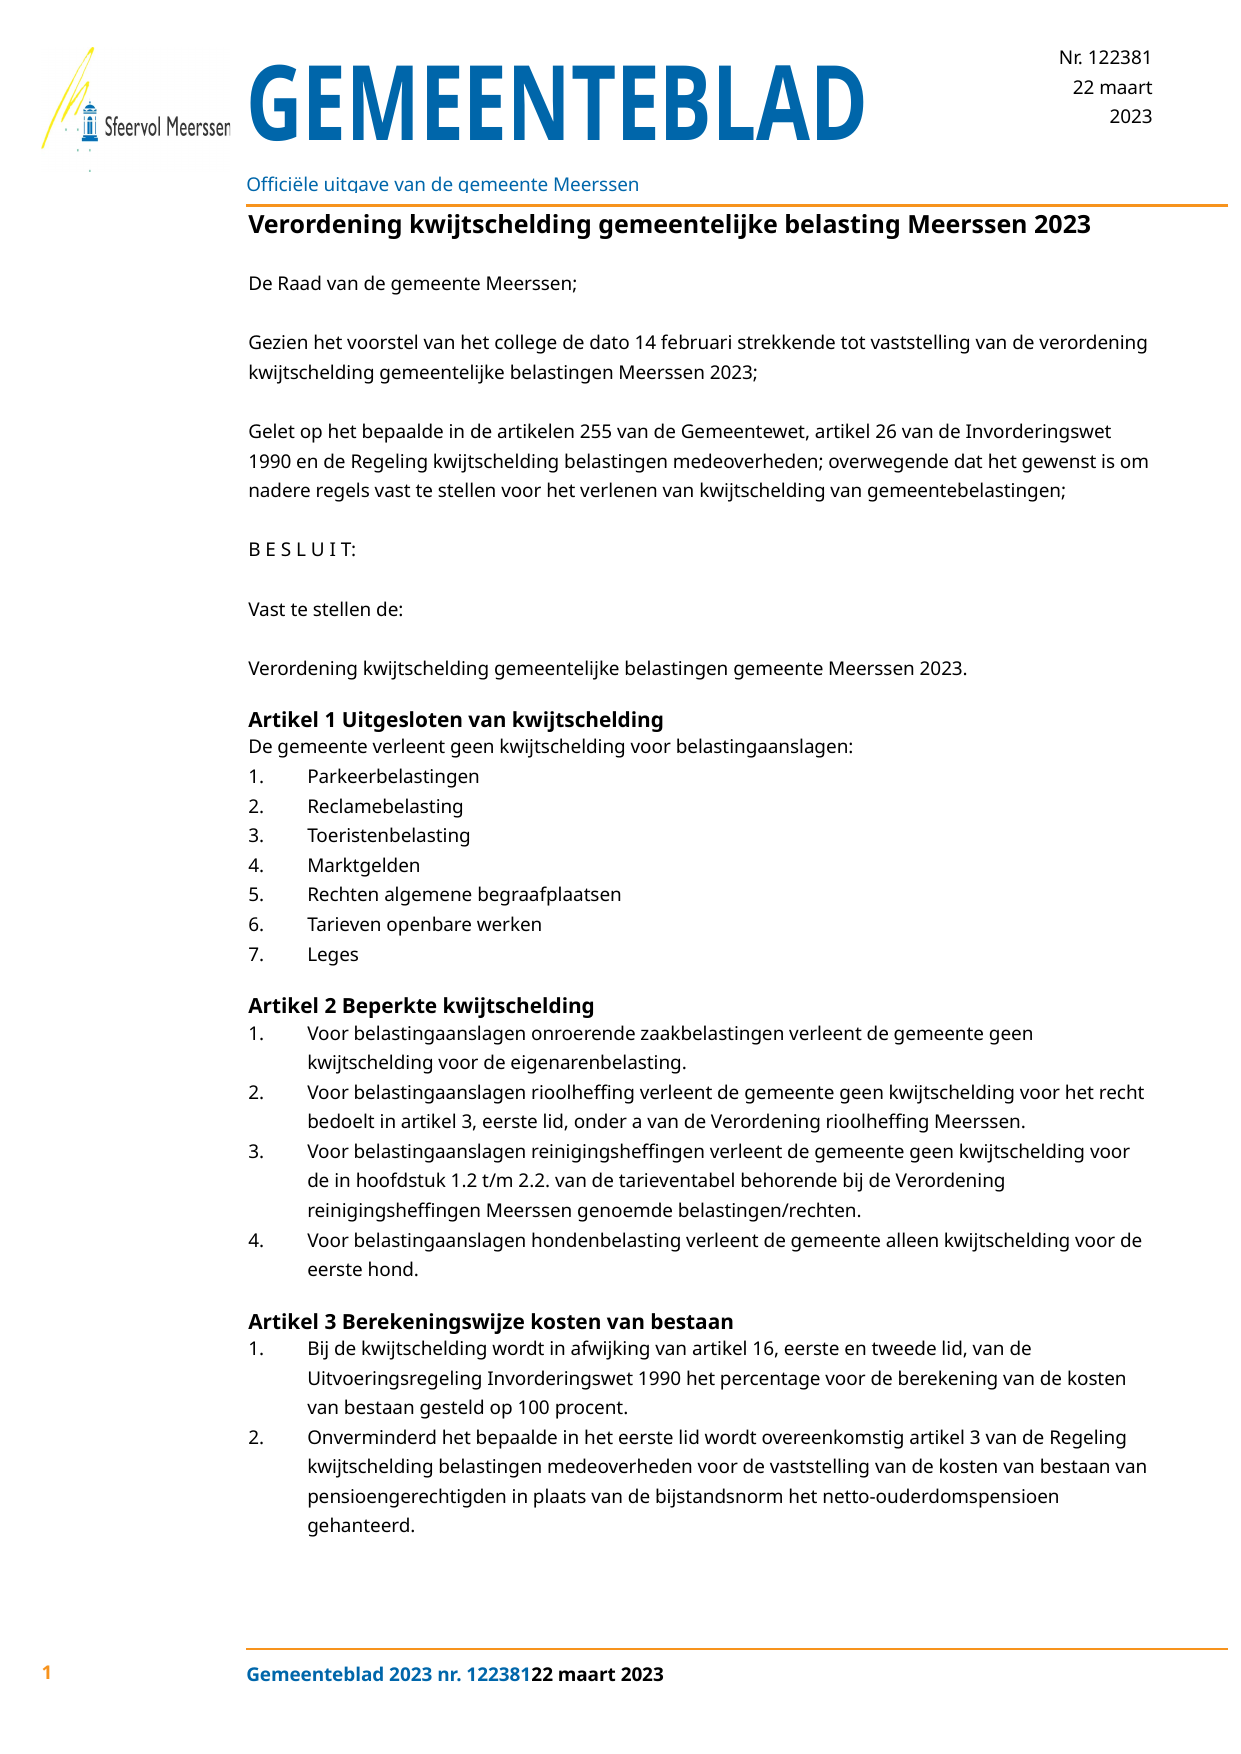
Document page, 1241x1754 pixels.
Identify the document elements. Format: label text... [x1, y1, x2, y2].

list Leges [248, 941, 1152, 967]
list Voor belastingaanslagen hondenbelasting verleent de gemeente alleen kwijtschelding voor de eerste hond. [248, 1227, 1152, 1282]
text Verordening kwijtschelding gemeentelijke belastingen gemeente Meerssen 2023. [248, 655, 1152, 681]
text B E S L U I T: [248, 537, 1152, 562]
list Voor belastingaanslagen onroerende zaakbelastingen verleent de gemeente geen kwijtschelding voor de eigenarenbelasting. [248, 1020, 1152, 1075]
list Voor belastingaanslagen reinigingsheffingen verleent de gemeente geen kwijtschelding voor de in hoofdstuk 1.2 t/m 2.2. van de tarieventabel behorende bij de Verordening reinigingsheffingen Meerssen genoemde belastingen/rechten. [248, 1138, 1152, 1223]
list Reclamebelasting [248, 793, 1152, 819]
text Verordening kwijtschelding gemeentelijke belasting Meerssen 2023 [248, 207, 1152, 241]
list Rechten algemene begraafplaatsen [248, 882, 1152, 907]
list Toeristenbelasting [248, 822, 1152, 848]
list Onverminderd het bepaalde in het eerste lid wordt overeenkomstig artikel 3 van de Regeling kwijtschelding belastingen medeoverheden voor de vaststelling van de kosten van bestaan van pensioengerechtigden in plaats van de bijstandsnorm het netto-ouderdomspensioen gehanteerd. [248, 1424, 1152, 1538]
list Tarieven openbare werken [248, 911, 1152, 937]
text Gelet op het bepaalde in de artikelen 255 van de Gemeentewet, artikel 26 van de Invorderingswet 1990 en de Regeling kwijtschelding belastingen medeoverheden; overwegende dat het gewenst is om nadere regels vast te stellen voor het verlenen van kwijtschelding van gemeentebelastingen; [248, 418, 1152, 503]
list Parkeerbelastingen [248, 763, 1152, 789]
list Bij de kwijtschelding wordt in afwijking van artikel 16, eerste en tweede lid, van de Uitvoeringsregeling Invorderingswet 1990 het percentage voor de berekening van de kosten van bestaan gesteld op 100 procent. [248, 1335, 1152, 1420]
text Gezien het voorstel van het college de dato 14 februari strekkende tot vaststelling van de verordening kwijtschelding gemeentelijke belastingen Meerssen 2023; [248, 329, 1152, 385]
picture [41, 47, 231, 172]
text Artikel 1 Uitgesloten van kwijtschelding [248, 705, 1152, 734]
text Artikel 2 Beperkte kwijtschelding [248, 991, 1152, 1020]
text Artikel 3 Berekeningswijze kosten van bestaan [248, 1307, 1152, 1335]
list Voor belastingaanslagen rioolheffing verleent de gemeente geen kwijtschelding voor het recht bedoelt in artikel 3, eerste lid, onder a van de Verordening rioolheffing Meerssen. [248, 1079, 1152, 1134]
text De Raad van de gemeente Meerssen; [248, 270, 1152, 296]
text De gemeente verleent geen kwijtschelding voor belastingaanslagen: [248, 734, 1152, 759]
list Marktgelden [248, 852, 1152, 878]
text Vast te stellen de: [248, 596, 1152, 621]
